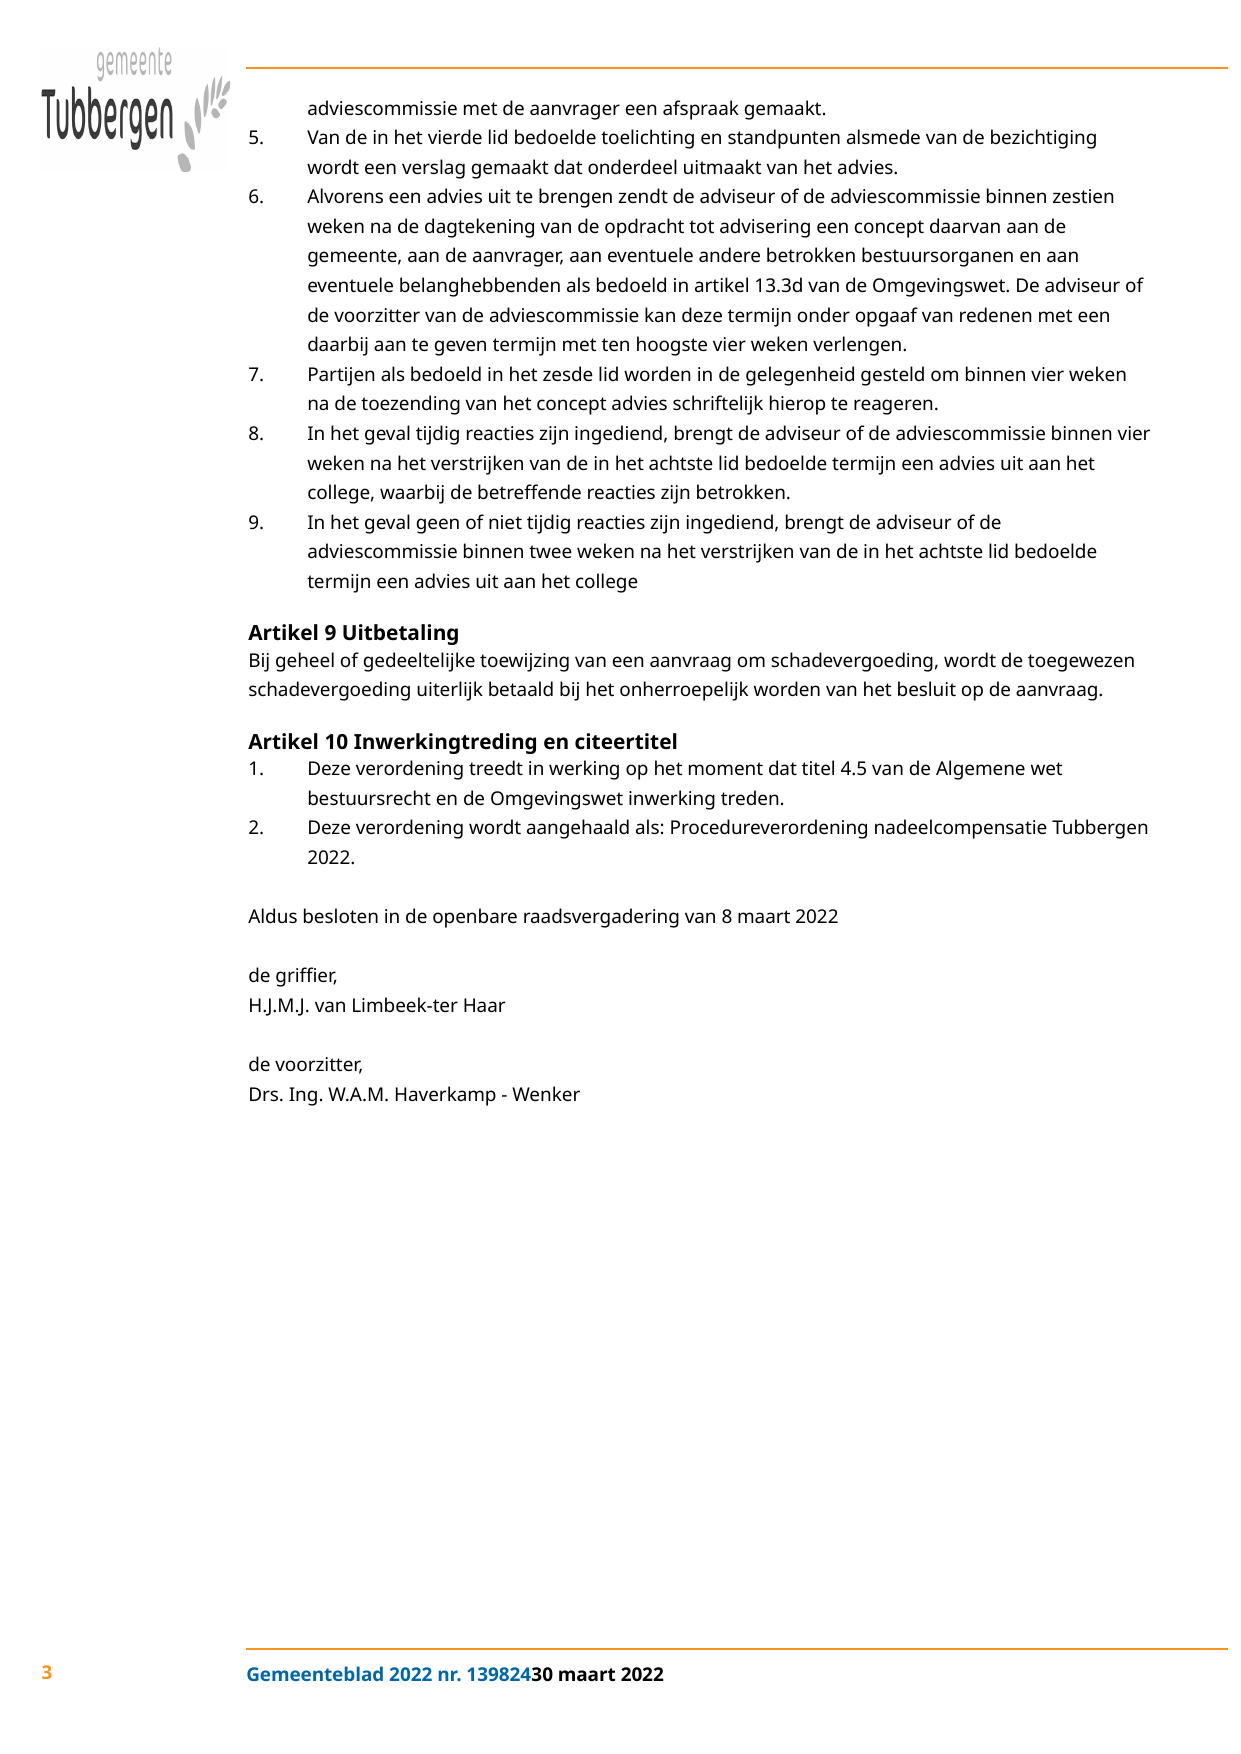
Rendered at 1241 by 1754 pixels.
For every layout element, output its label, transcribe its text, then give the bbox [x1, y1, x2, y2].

list Alvorens een advies uit te brengen zendt de adviseur of de adviescommissie binnen zestien weken na de dagtekening van de opdracht tot advisering een concept daarvan aan de gemeente, aan de aanvrager, aan eventuele andere betrokken bestuursorganen en aan eventuele belanghebbenden als bedoeld in artikel 13.3d van de Omgevingswet. De adviseur of de voorzitter van de adviescommissie kan deze termijn onder opgaaf van redenen met een daarbij aan te geven termijn met ten hoogste vier weken verlengen. [248, 183, 1152, 357]
list In het geval tijdig reacties zijn ingediend, brengt de adviseur of de adviescommissie binnen vier weken na het verstrijken van de in het achtste lid bedoelde termijn een advies uit aan het college, waarbij de betreffende reacties zijn betrokken. [248, 420, 1152, 505]
text H.J.M.J. van Limbeek-ter Haar [248, 992, 1152, 1018]
text Artikel 9 Uitbetaling [248, 618, 1152, 647]
picture [41, 47, 231, 172]
text Aldus besloten in de openbare raadsvergadering van 8 maart 2022 [248, 903, 1152, 929]
list adviescommissie met de aanvrager een afspraak gemaakt. [248, 95, 1152, 121]
text Drs. Ing. W.A.M. Haverkamp - Wenker [248, 1081, 1152, 1107]
list Partijen als bedoeld in het zesde lid worden in de gelegenheid gesteld om binnen vier weken na de toezending van het concept advies schriftelijk hierop te reageren. [248, 361, 1152, 416]
text de voorzitter, [248, 1051, 1152, 1077]
text de griffier, [248, 962, 1152, 988]
list In het geval geen of niet tijdig reacties zijn ingediend, brengt de adviseur of de adviescommissie binnen twee weken na het verstrijken van de in het achtste lid bedoelde termijn een advies uit aan het college [248, 509, 1152, 594]
text Bij geheel of gedeeltelijke toewijzing van een aanvraag om schadevergoeding, wordt de toegewezen schadevergoeding uiterlijk betaald bij het onherroepelijk worden van het besluit op de aanvraag. [248, 647, 1152, 702]
list Deze verordening wordt aangehaald als: Procedureverordening nadeelcompensatie Tubbergen 2022. [248, 814, 1152, 870]
text Artikel 10 Inwerkingtreding en citeertitel [248, 727, 1152, 755]
list Deze verordening treedt in werking op het moment dat titel 4.5 van de Algemene wet bestuursrecht en de Omgevingswet inwerking treden. [248, 755, 1152, 811]
list Van de in het vierde lid bedoelde toelichting en standpunten alsmede van de bezichtiging wordt een verslag gemaakt dat onderdeel uitmaakt van het advies. [248, 124, 1152, 180]
